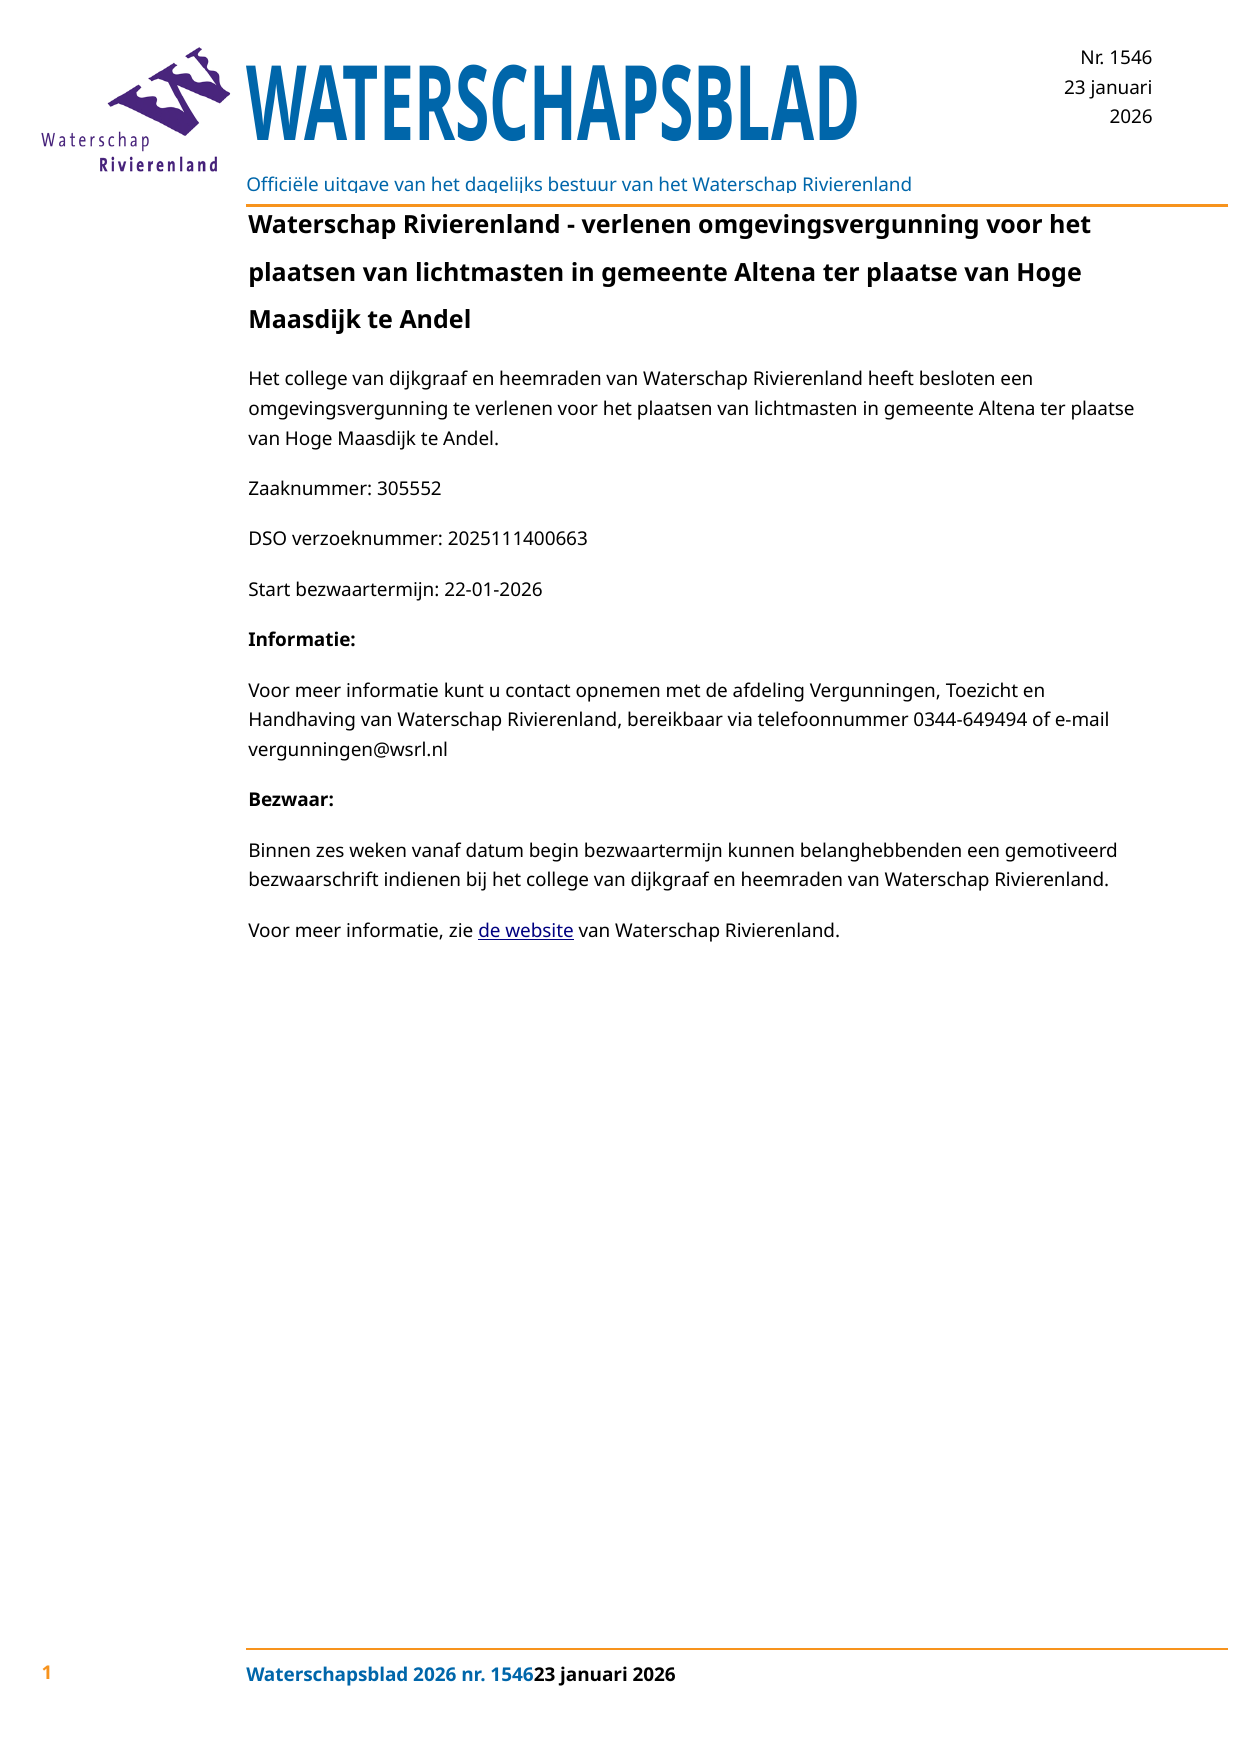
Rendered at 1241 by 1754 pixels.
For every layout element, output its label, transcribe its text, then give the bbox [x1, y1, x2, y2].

picture [41, 47, 231, 172]
text DSO verzoeknummer: 2025111400663 [248, 526, 1152, 551]
text Het college van dijkgraaf en heemraden van Waterschap Rivierenland heeft besloten een omgevingsvergunning te verlenen voor het plaatsen van lichtmasten in gemeente Altena ter plaatse van Hoge Maasdijk te Andel. [248, 366, 1152, 450]
text Waterschap Rivierenland - verlenen omgevingsvergunning voor het plaatsen van lichtmasten in gemeente Altena ter plaatse van Hoge Maasdijk te Andel [248, 207, 1152, 336]
text Voor meer informatie, zie de website van Waterschap Rivierenland. [248, 917, 1152, 942]
text Start bezwaartermijn: 22-01-2026 [248, 576, 1152, 602]
text Zaaknummer: 305552 [248, 475, 1152, 501]
text Binnen zes weken vanaf datum begin bezwaartermijn kunnen belanghebbenden een gemotiveerd bezwaarschrift indienen bij het college van dijkgraaf en heemraden van Waterschap Rivierenland. [248, 837, 1152, 892]
text Voor meer informatie kunt u contact opnemen met de afdeling Vergunningen, Toezicht en Handhaving van Waterschap Rivierenland, bereikbaar via telefoonnummer 0344-649494 of e-mail vergunningen@wsrl.nl [248, 677, 1152, 762]
text Bezwaar: [248, 786, 1152, 812]
text Informatie: [248, 626, 1152, 652]
